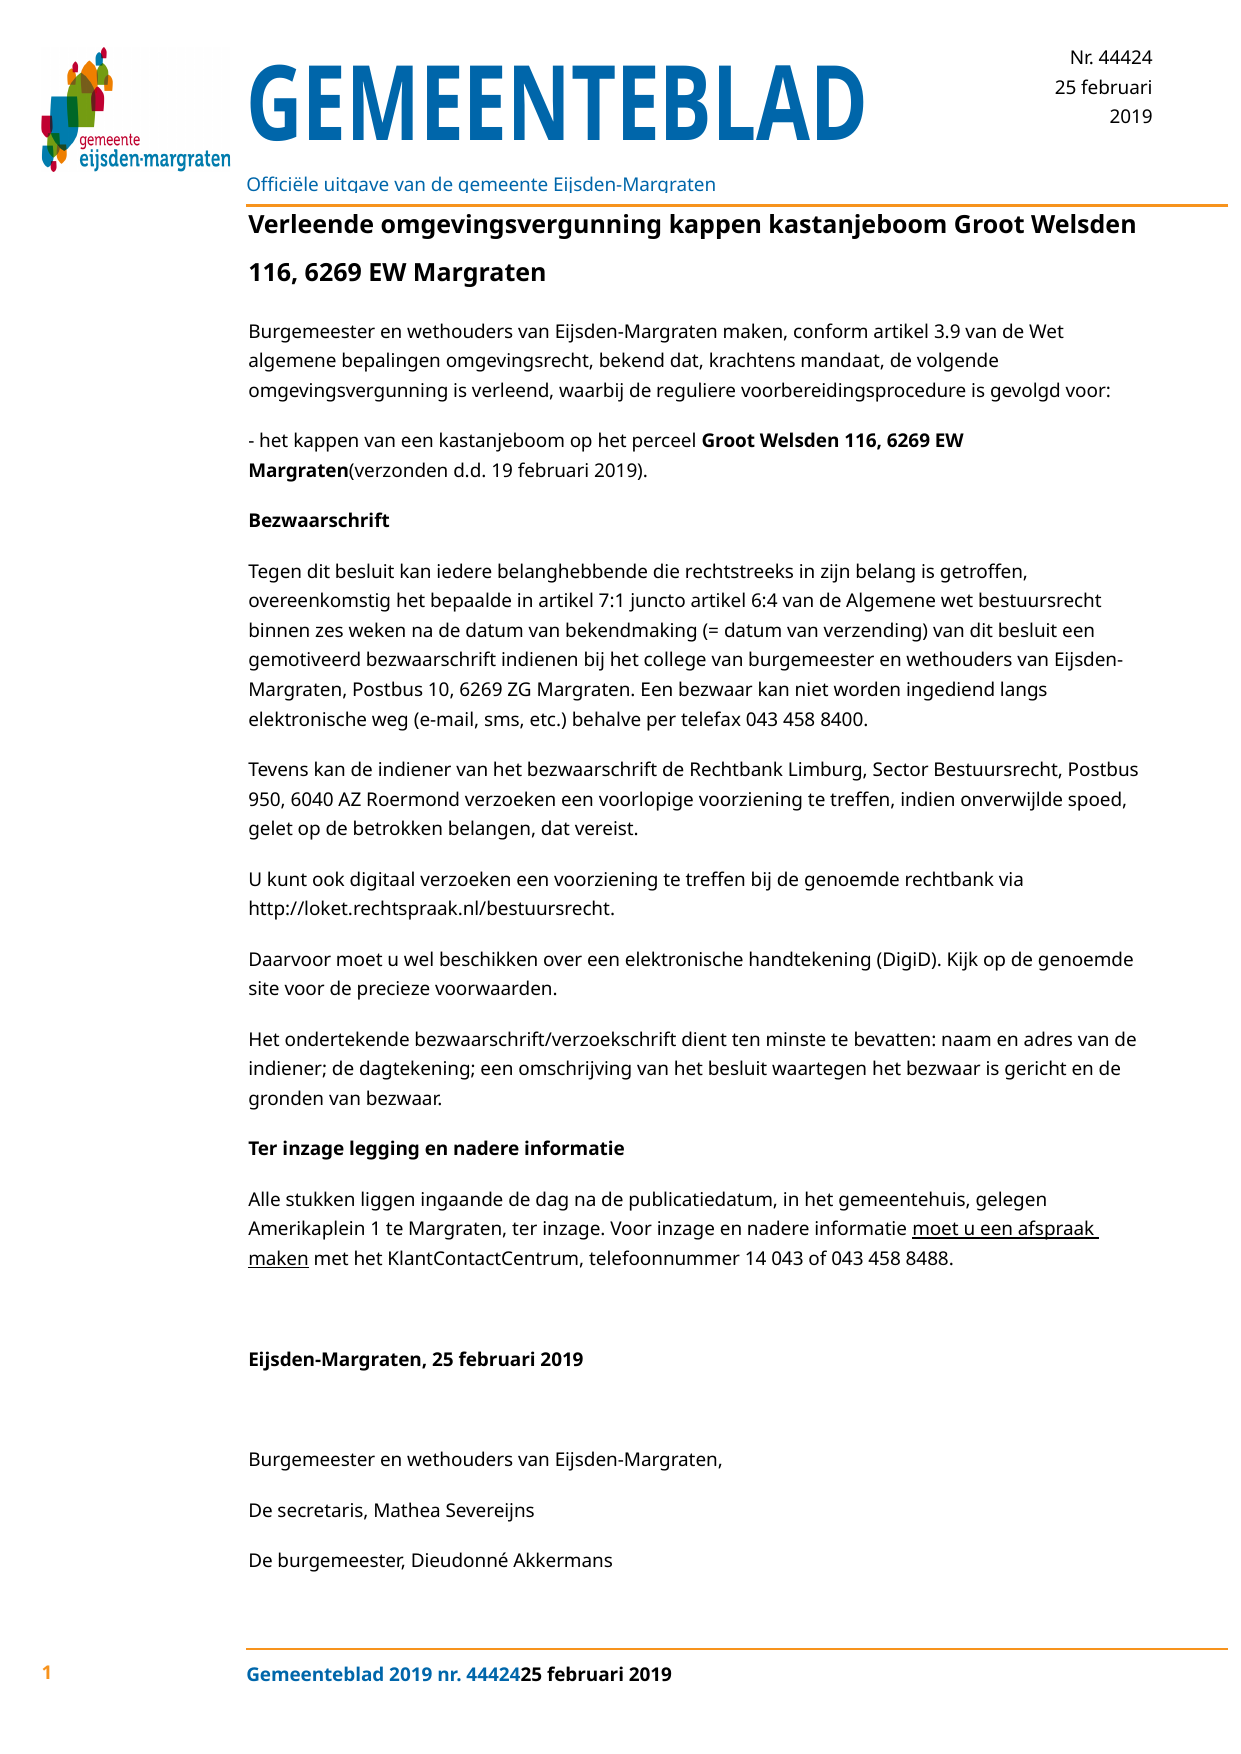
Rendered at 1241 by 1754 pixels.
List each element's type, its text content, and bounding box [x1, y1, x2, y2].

text Tevens kan de indiener van het bezwaarschrift de Rechtbank Limburg, Sector Bestuursrecht, Postbus 950, 6040 AZ Roermond verzoeken een voorlopige voorziening te treffen, indien onverwijlde spoed, gelet op de betrokken belangen, dat vereist. [248, 756, 1152, 841]
text Bezwaarschrift [248, 507, 1152, 533]
text Verleende omgevingsvergunning kappen kastanjeboom Groot Welsden 116, 6269 EW Margraten [248, 207, 1152, 288]
text De secretaris, Mathea Severeijns [248, 1497, 1152, 1523]
text Burgemeester en wethouders van Eijsden-Margraten, [248, 1447, 1152, 1472]
text Burgemeester en wethouders van Eijsden-Margraten maken, conform artikel 3.9 van de Wet algemene bepalingen omgevingsrecht, bekend dat, krachtens mandaat, de volgende omgevingsvergunning is verleend, waarbij de reguliere voorbereidingsprocedure is gevolgd voor: [248, 318, 1152, 403]
text Het ondertekende bezwaarschrift/verzoekschrift dient ten minste te bevatten: naam en adres van de indiener; de dagtekening; een omschrijving van het besluit waartegen het bezwaar is gericht en de gronden van bezwaar. [248, 1026, 1152, 1111]
picture [41, 47, 231, 172]
text Ter inzage legging en nadere informatie [248, 1135, 1152, 1161]
text Alle stukken liggen ingaande de dag na de publicatiedatum, in het gemeentehuis, gelegen Amerikaplein 1 te Margraten, ter inzage. Voor inzage en nadere informatie moet u een afspraak maken met het KlantContactCentrum, telefoonnummer 14 043 of 043 458 8488. [248, 1186, 1152, 1271]
text - het kappen van een kastanjeboom op het perceel Groot Welsden 116, 6269 EW Margraten(verzonden d.d. 19 februari 2019). [248, 427, 1152, 483]
text Eijsden-Margraten, 25 februari 2019 [248, 1346, 1152, 1372]
text Daarvoor moet u wel beschikken over een elektronische handtekening (DigiD). Kijk op de genoemde site voor de precieze voorwaarden. [248, 946, 1152, 1001]
text De burgemeester, Dieudonné Akkermans [248, 1547, 1152, 1573]
text Tegen dit besluit kan iedere belanghebbende die rechtstreeks in zijn belang is getroffen, overeenkomstig het bepaalde in artikel 7:1 juncto artikel 6:4 van de Algemene wet bestuursrecht binnen zes weken na de datum van bekendmaking (= datum van verzending) van dit besluit een gemotiveerd bezwaarschrift indienen bij het college van burgemeester en wethouders van Eijsden-Margraten, Postbus 10, 6269 ZG Margraten. Een bezwaar kan niet worden ingediend langs elektronische weg (e-mail, sms, etc.) behalve per telefax 043 458 8400. [248, 558, 1152, 732]
text U kunt ook digitaal verzoeken een voorziening te treffen bij de genoemde rechtbank via http://loket.rechtspraak.nl/bestuursrecht. [248, 866, 1152, 921]
